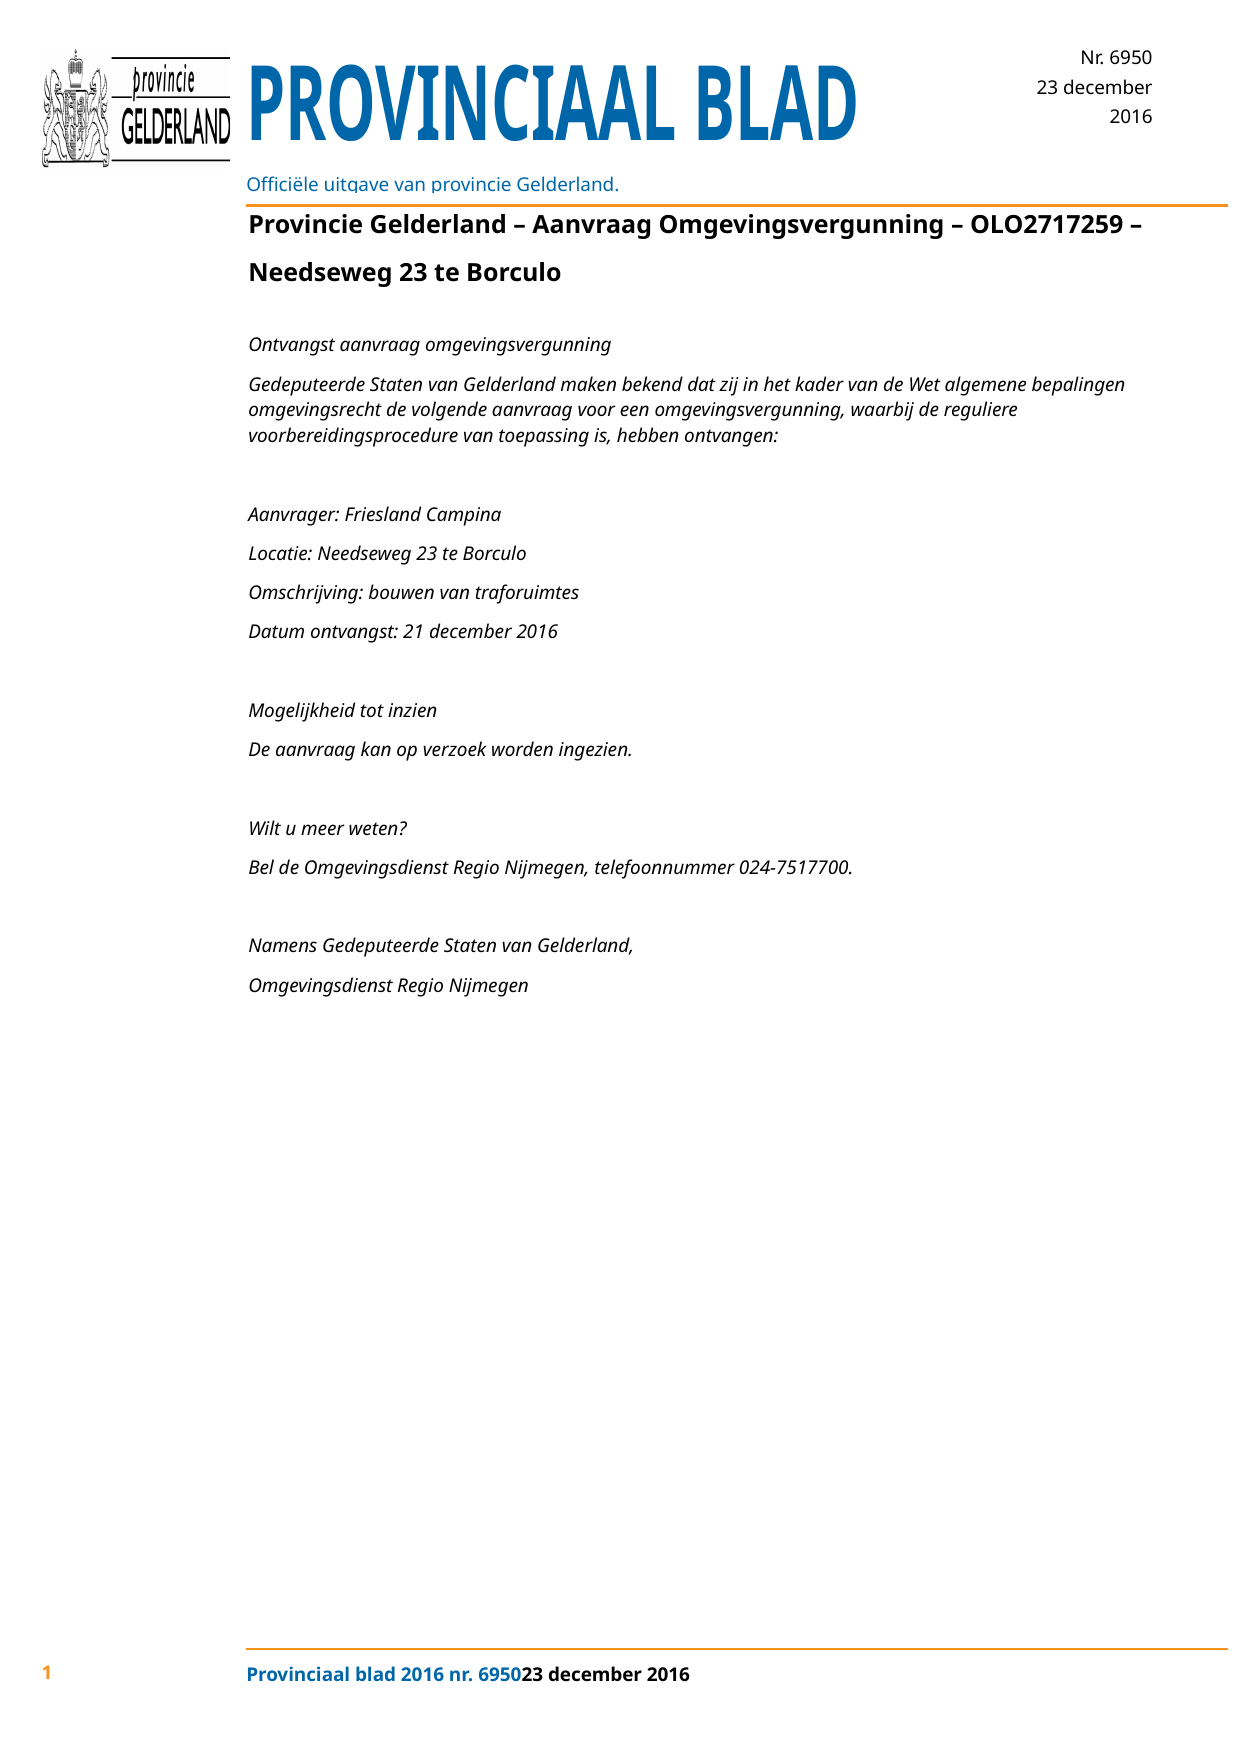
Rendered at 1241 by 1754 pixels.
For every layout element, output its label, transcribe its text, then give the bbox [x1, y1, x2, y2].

text Bel de Omgevingsdienst Regio Nijmegen, telefoonnummer 024-7517700. [248, 854, 1152, 880]
text Ontvangst aanvraag omgevingsvergunning [248, 331, 1152, 357]
text Locatie: Needseweg 23 te Borculo [248, 540, 1152, 566]
text Mogelijkheid tot inzien [248, 697, 1152, 723]
text De aanvraag kan op verzoek worden ingezien. [248, 736, 1152, 762]
text Aanvrager: Friesland Campina [248, 501, 1152, 526]
text Gedeputeerde Staten van Gelderland maken bekend dat zij in het kader van de Wet algemene bepalingen omgevingsrecht de volgende aanvraag voor een omgevingsvergunning, waarbij de reguliere voorbereidingsprocedure van toepassing is, hebben ontvangen: [248, 371, 1152, 448]
text Wilt u meer weten? [248, 815, 1152, 841]
text Namens Gedeputeerde Staten van Gelderland, [248, 933, 1152, 958]
text Provincie Gelderland – Aanvraag Omgevingsvergunning – OLO2717259 – Needseweg 23 te Borculo [248, 207, 1152, 288]
text Omschrijving: bouwen van traforuimtes [248, 579, 1152, 605]
picture [41, 47, 231, 172]
text Omgevingsdienst Regio Nijmegen [248, 972, 1152, 998]
text Datum ontvangst: 21 december 2016 [248, 618, 1152, 644]
